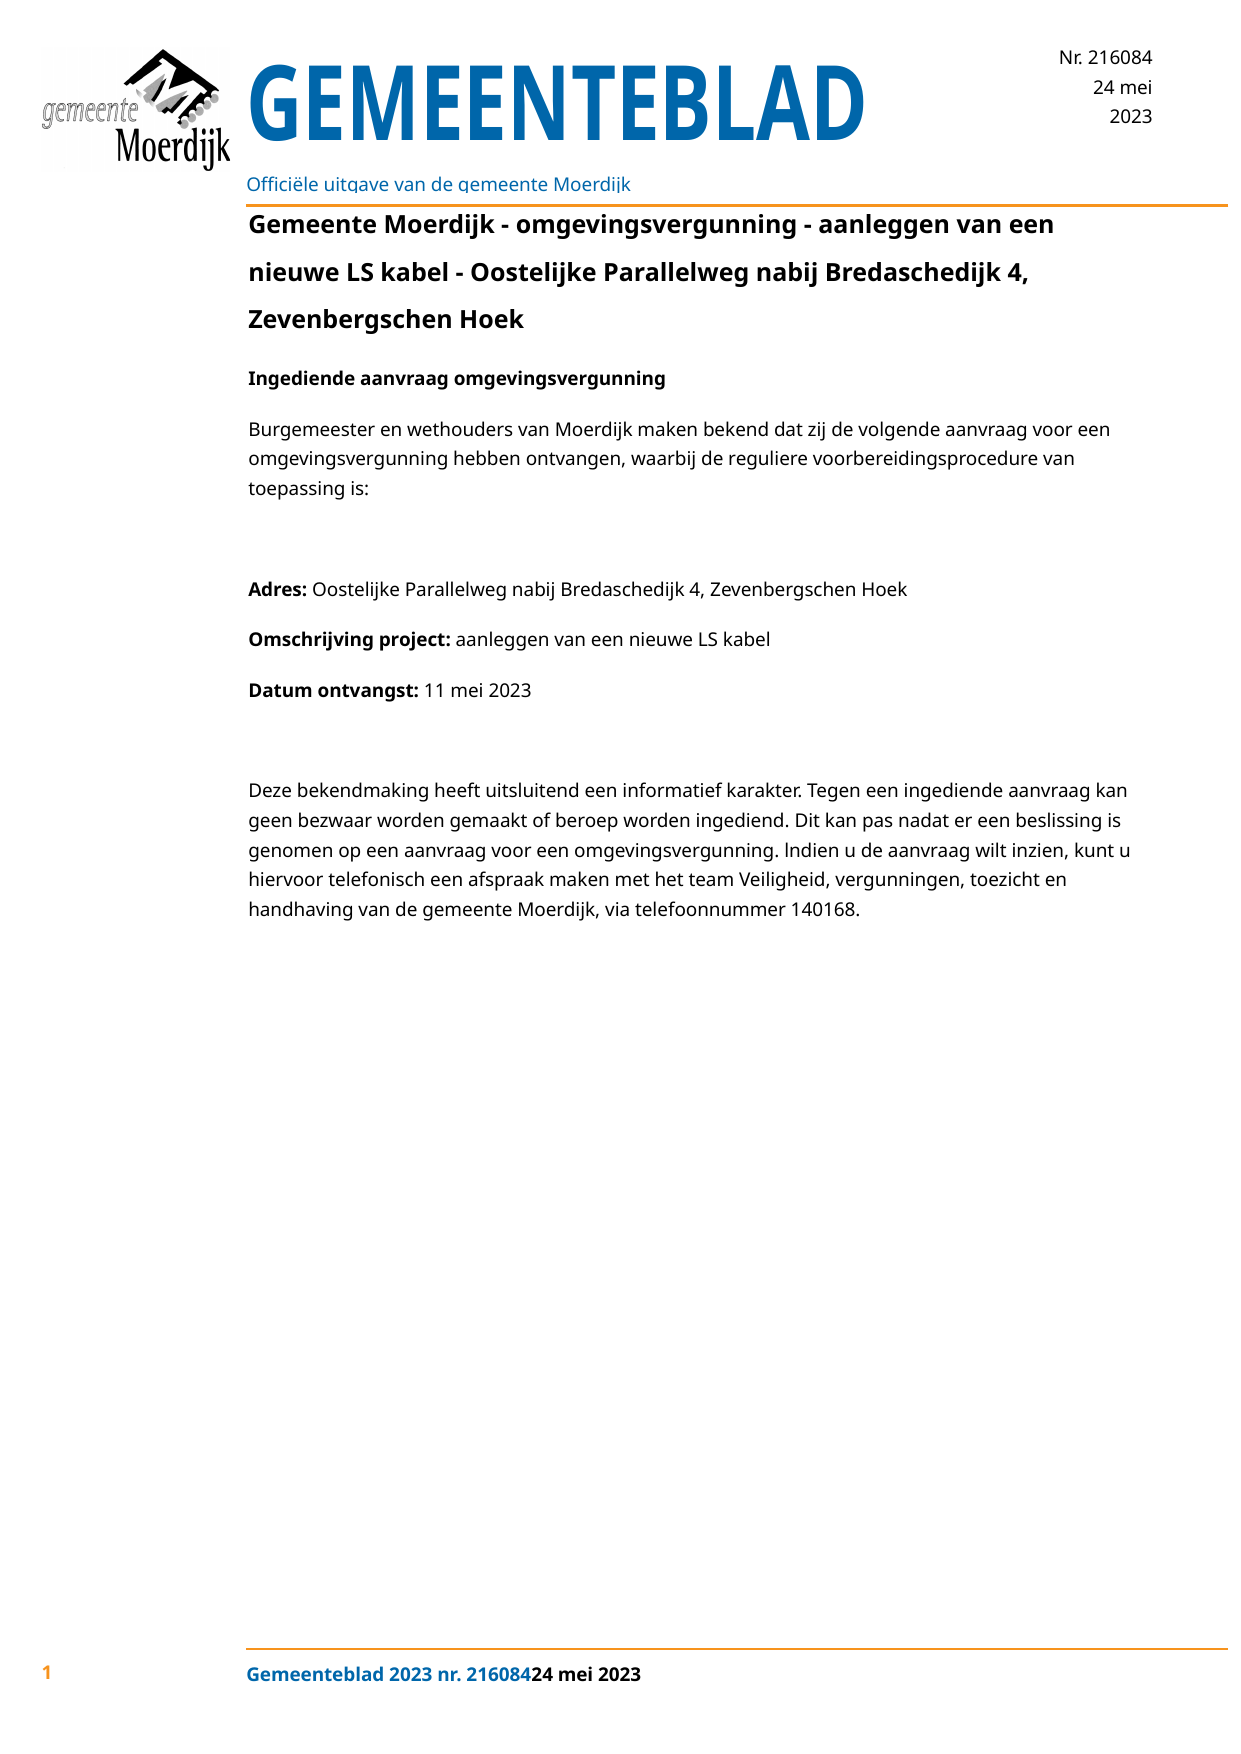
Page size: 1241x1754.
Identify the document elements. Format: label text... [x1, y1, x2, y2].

text Deze bekendmaking heeft uitsluitend een informatief karakter. Tegen een ingediende aanvraag kan geen bezwaar worden gemaakt of beroep worden ingediend. Dit kan pas nadat er een beslissing is genomen op een aanvraag voor een omgevingsvergunning. lndien u de aanvraag wilt inzien, kunt u hiervoor telefonisch een afspraak maken met het team Veiligheid, vergunningen, toezicht en handhaving van de gemeente Moerdijk, via telefoonnummer 140168. [248, 778, 1152, 922]
text Gemeente Moerdijk - omgevingsvergunning - aanleggen van een nieuwe LS kabel - Oostelijke Parallelweg nabij Bredaschedijk 4, Zevenbergschen Hoek [248, 207, 1152, 336]
picture [41, 47, 231, 172]
text Burgemeester en wethouders van Moerdijk maken bekend dat zij de volgende aanvraag voor een omgevingsvergunning hebben ontvangen, waarbij de reguliere voorbereidingsprocedure van toepassing is: [248, 416, 1152, 501]
text Datum ontvangst: 11 mei 2023 [248, 677, 1152, 702]
text Omschrijving project: aanleggen van een nieuwe LS kabel [248, 626, 1152, 652]
text Ingediende aanvraag omgevingsvergunning [248, 366, 1152, 391]
text Adres: Oostelijke Parallelweg nabij Bredaschedijk 4, Zevenbergschen Hoek [248, 576, 1152, 602]
